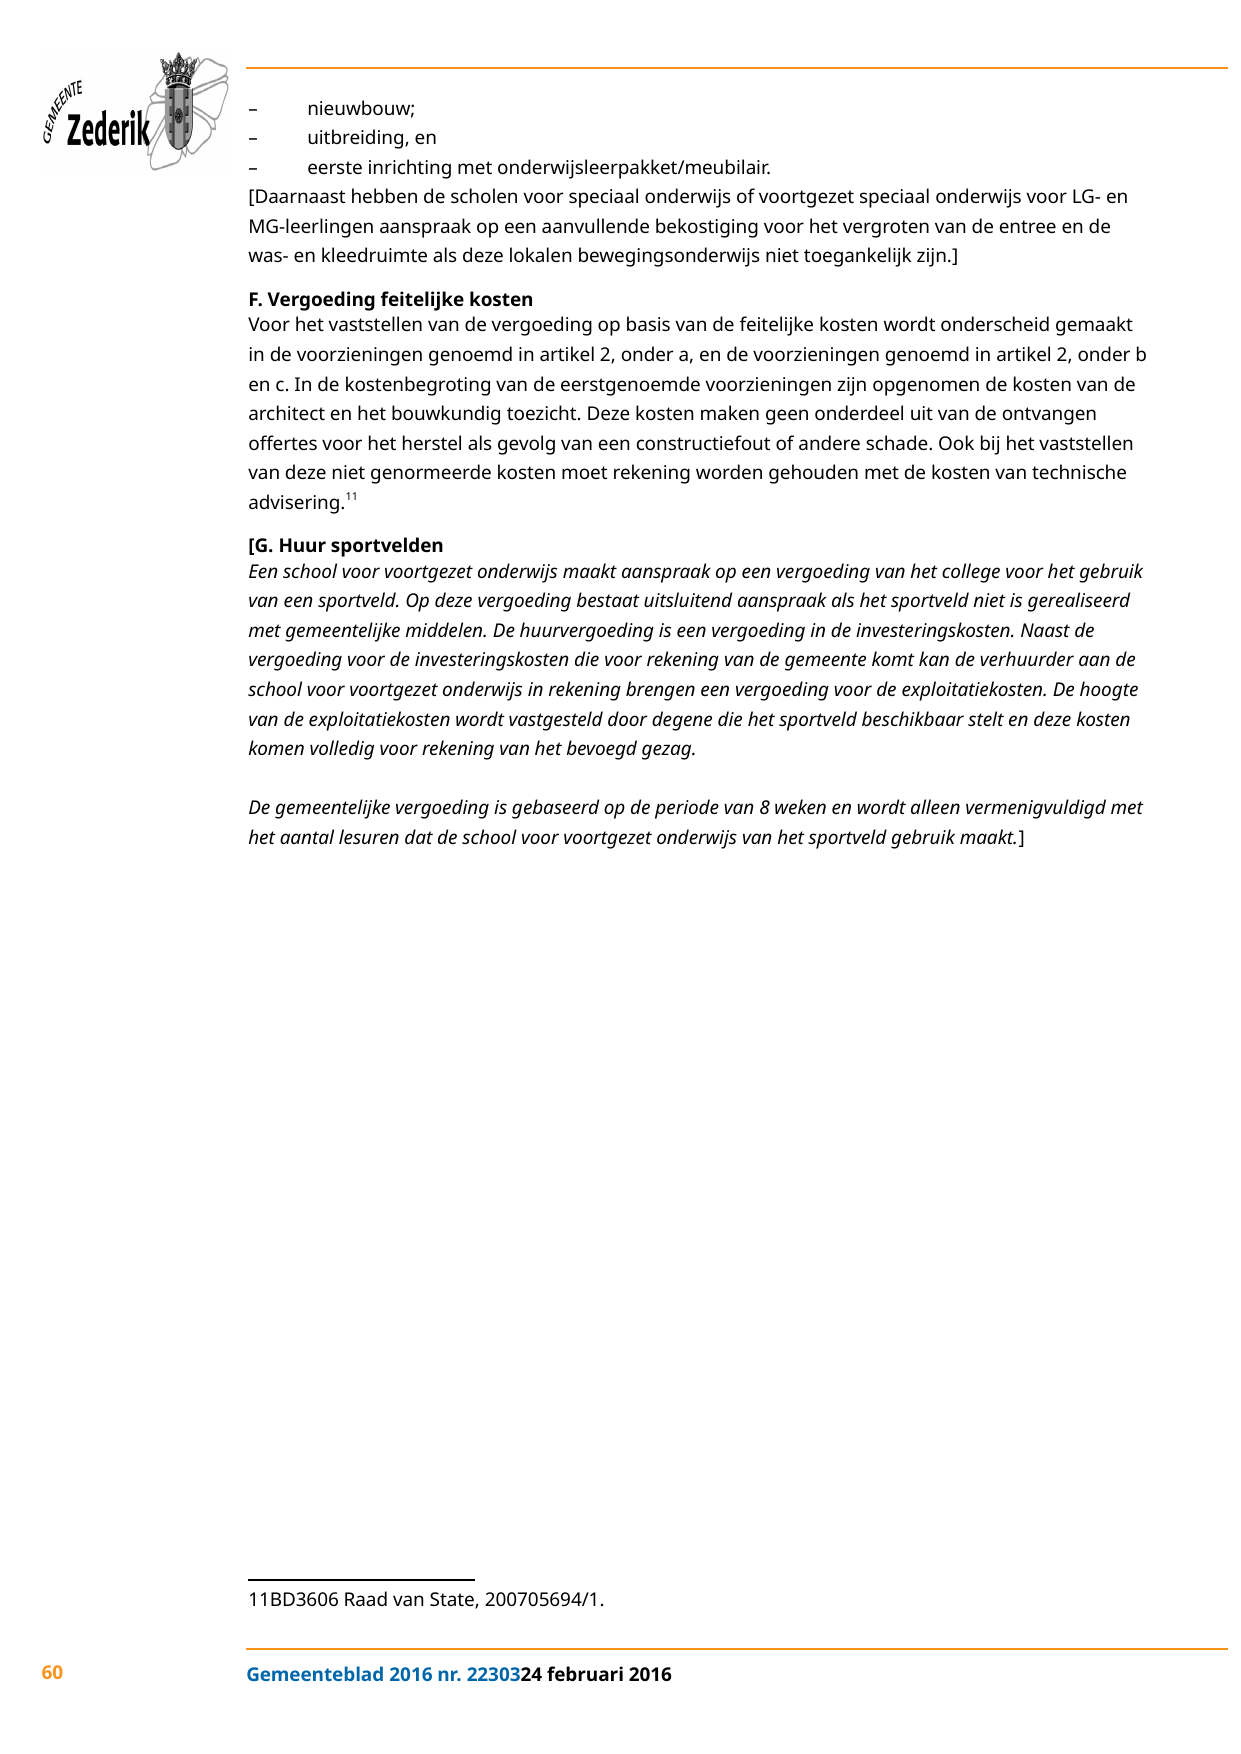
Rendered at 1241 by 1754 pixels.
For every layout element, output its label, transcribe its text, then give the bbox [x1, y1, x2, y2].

text [Daarnaast hebben de scholen voor speciaal onderwijs of voortgezet speciaal onderwijs voor LG- en MG-leerlingen aanspraak op een aanvullende bekostiging voor het vergroten van de entree en de was- en kleedruimte als deze lokalen bewegingsonderwijs niet toegankelijk zijn.] [248, 183, 1152, 268]
list eerste inrichting met onderwijsleerpakket/meubilair. [248, 154, 1152, 180]
text Een school voor voortgezet onderwijs maakt aanspraak op een vergoeding van het college voor het gebruik van een sportveld. Op deze vergoeding bestaat uitsluitend aanspraak als het sportveld niet is gerealiseerd met gemeentelijke middelen. De huurvergoeding is een vergoeding in de investeringskosten. Naast de vergoeding voor de investeringskosten die voor rekening van de gemeente komt kan de verhuurder aan de school voor voortgezet onderwijs in rekening brengen een vergoeding voor de exploitatiekosten. De hoogte van de exploitatiekosten wordt vastgesteld door degene die het sportveld beschikbaar stelt en deze kosten komen volledig voor rekening van het bevoegd gezag. [248, 558, 1152, 761]
text Voor het vaststellen van de vergoeding op basis van de feitelijke kosten wordt onderscheid gemaakt in de voorzieningen genoemd in artikel 2, onder a, en de voorzieningen genoemd in artikel 2, onder b en c. In de kostenbegroting van de eerstgenoemde voorzieningen zijn opgenomen de kosten van de architect en het bouwkundig toezicht. Deze kosten maken geen onderdeel uit van de ontvangen offertes voor het herstel als gevolg van een constructiefout of andere schade. Ook bij het vaststellen van deze niet genormeerde kosten moet rekening worden gehouden met de kosten van technische advisering. [248, 312, 1152, 515]
text BD3606 Raad van State, 200705694/1. [248, 1586, 1152, 1612]
text De gemeentelijke vergoeding is gebaseerd op de periode van 8 weken en wordt alleen vermenigvuldigd met het aantal lesuren dat de school voor voortgezet onderwijs van het sportveld gebruik maakt.] [248, 794, 1152, 850]
picture [41, 47, 231, 172]
list uitbreiding, en [248, 124, 1152, 150]
text [G. Huur sportvelden [248, 532, 1152, 558]
list nieuwbouw; [248, 95, 1152, 121]
text F. Vergoeding feitelijke kosten [248, 286, 1152, 312]
